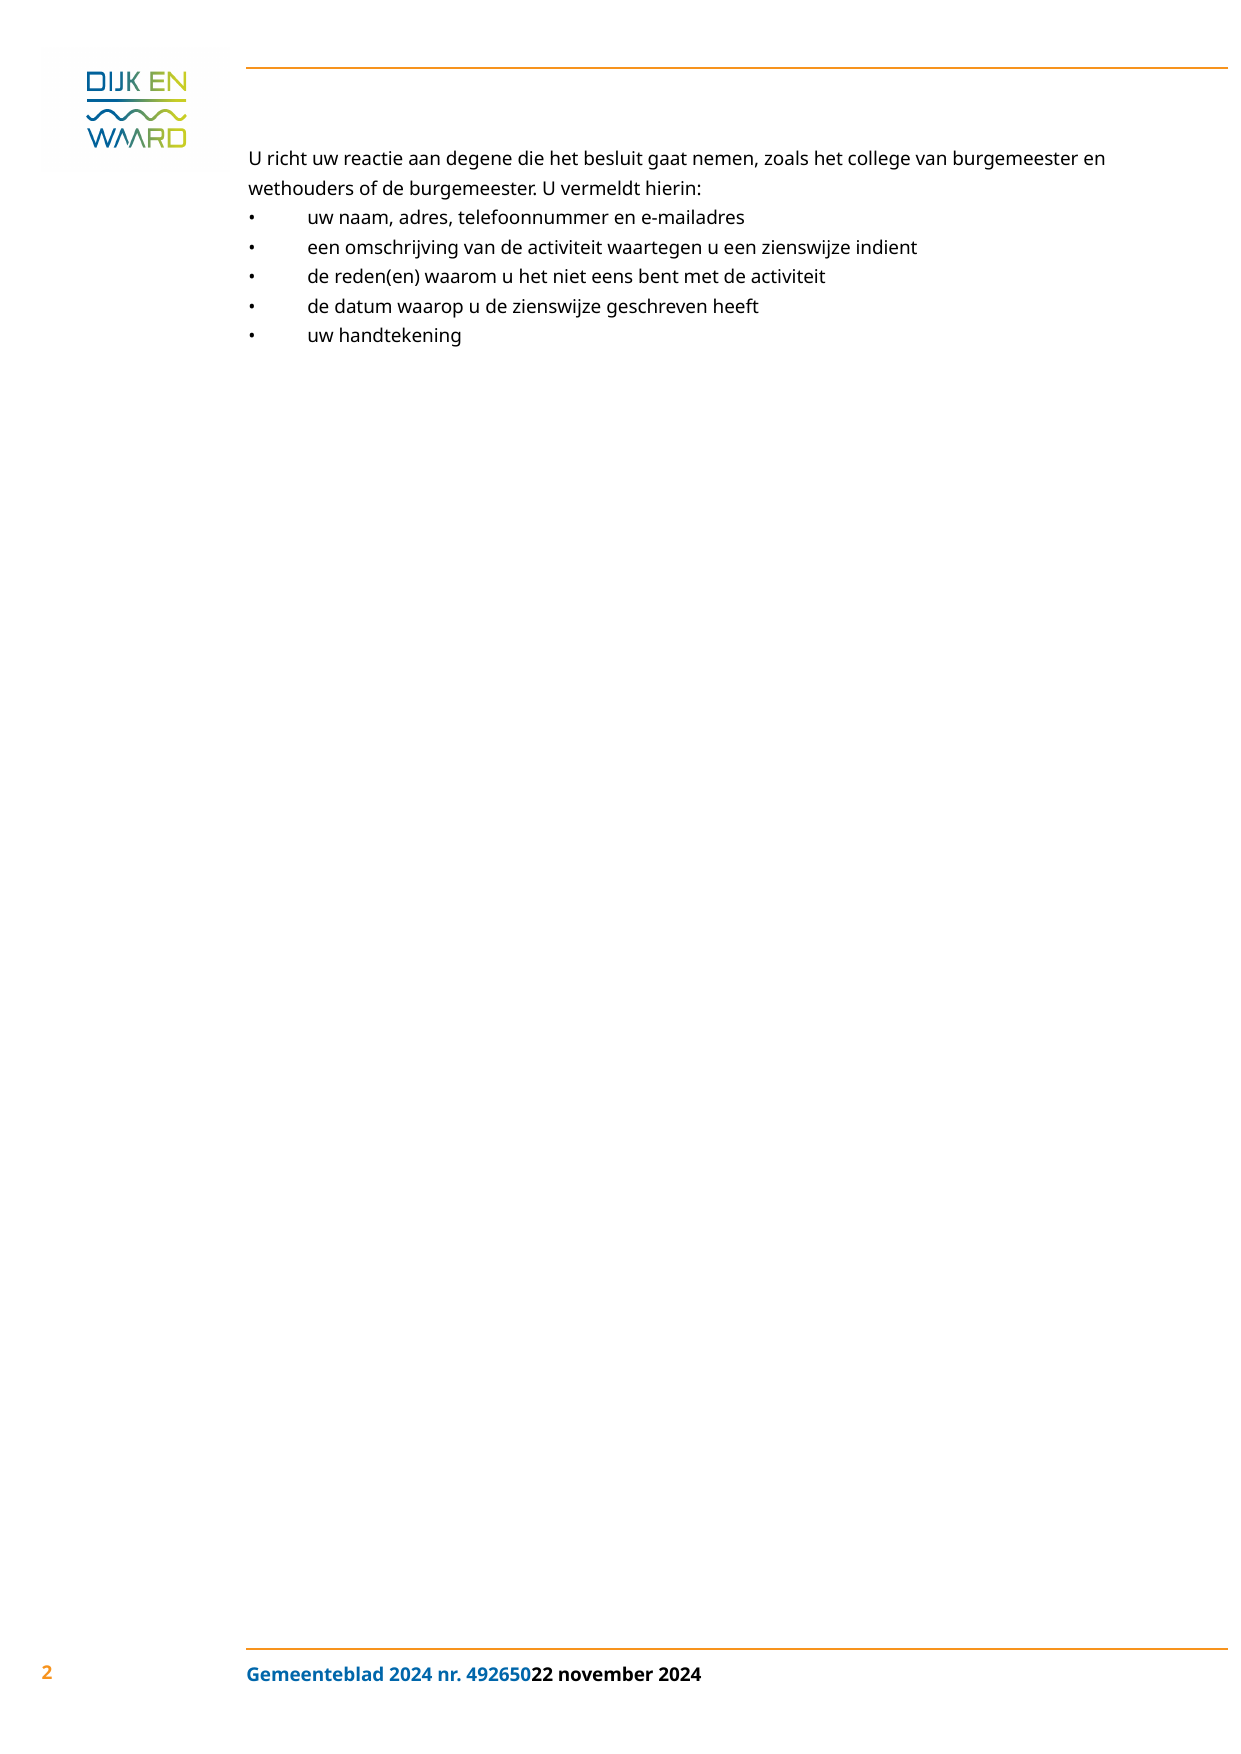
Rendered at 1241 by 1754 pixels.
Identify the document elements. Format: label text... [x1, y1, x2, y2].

list uw naam, adres, telefoonnummer en e-mailadres [248, 204, 1152, 230]
picture [41, 47, 231, 172]
list de datum waarop u de zienswijze geschreven heeft [248, 293, 1152, 319]
text U richt uw reactie aan degene die het besluit gaat nemen, zoals het college van burgemeester en wethouders of de burgemeester. U vermeldt hierin: [248, 145, 1152, 201]
list de reden(en) waarom u het niet eens bent met de activiteit [248, 263, 1152, 289]
list een omschrijving van de activiteit waartegen u een zienswijze indient [248, 234, 1152, 260]
list uw handtekening [248, 323, 1152, 348]
